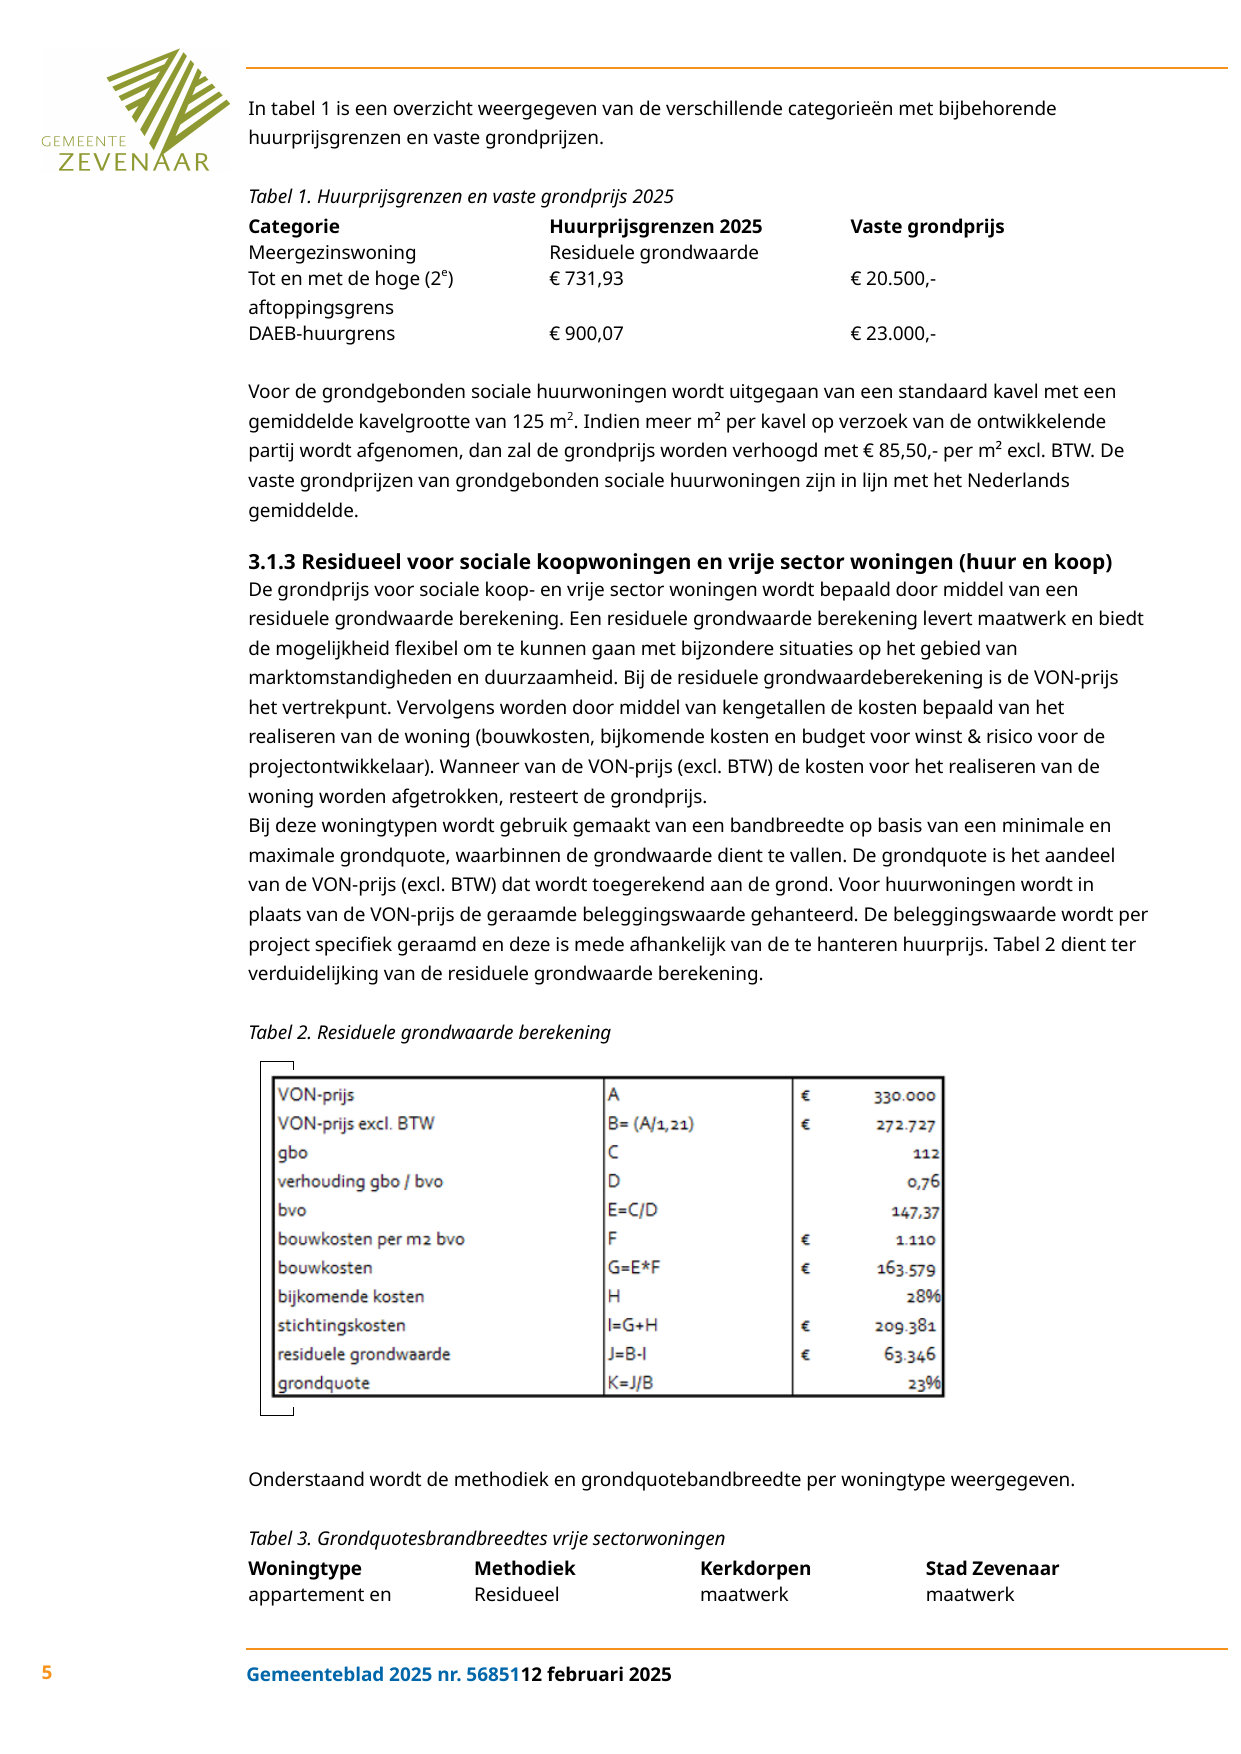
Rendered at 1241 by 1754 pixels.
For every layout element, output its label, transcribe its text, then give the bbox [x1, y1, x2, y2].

table_header Vaste grondprijs [850, 213, 1152, 239]
table_cell maatwerk [926, 1581, 1152, 1607]
text Bij deze woningtypen wordt gebruik gemaakt van een bandbreedte op basis van een minimale en maximale grondquote, waarbinnen de grondwaarde dient te vallen. De grondquote is het aandeel van de VON-prijs (excl. BTW) dat wordt toegerekend aan de grond. Voor huurwoningen wordt in plaats van de VON-prijs de geraamde beleggingswaarde gehanteerd. De beleggingswaarde wordt per project specifiek geraamd en deze is mede afhankelijk van de te hanteren huurprijs. Tabel 2 dient ter verduidelijking van de residuele grondwaarde berekening. [248, 812, 1152, 986]
table_cell DAEB-huurgrens [248, 320, 549, 346]
table_cell maatwerk [700, 1581, 926, 1607]
table_header Kerkdorpen [700, 1555, 926, 1581]
text Onderstaand wordt de methodiek en grondquotebandbreedte per woningtype weergegeven. [248, 1466, 1152, 1492]
text De grondprijs voor sociale koop- en vrije sector woningen wordt bepaald door middel van een residuele grondwaarde berekening. Een residuele grondwaarde berekening levert maatwerk en biedt de mogelijkheid flexibel om te kunnen gaan met bijzondere situaties op het gebied van marktomstandigheden en duurzaamheid. Bij de residuele grondwaardeberekening is de VON-prijs het vertrekpunt. Vervolgens worden door middel van kengetallen de kosten bepaald van het realiseren van de woning (bouwkosten, bijkomende kosten en budget voor winst & risico voor de projectontwikkelaar). Wanneer van de VON-prijs (excl. BTW) de kosten voor het realiseren van de woning worden afgetrokken, resteert de grondprijs. [248, 576, 1152, 808]
picture [41, 47, 231, 172]
table_cell € 23.000,- [850, 320, 1152, 346]
table_header Woningtype [248, 1555, 474, 1581]
table_header Stad Zevenaar [926, 1555, 1152, 1581]
table_header Huurprijsgrenzen 2025 [549, 213, 850, 239]
text Tabel 3. Grondquotesbrandbreedtes vrije sectorwoningen [248, 1526, 1152, 1551]
table_cell € 20.500,- [850, 265, 1152, 320]
table_cell € 731,93 [549, 265, 850, 320]
text 3.1.3 Residueel voor sociale koopwoningen en vrije sector woningen (huur en koop) [248, 547, 1152, 576]
table_header Methodiek [474, 1555, 700, 1581]
text Tabel 2. Residuele grondwaarde berekening [248, 1019, 1152, 1045]
table_cell € 900,07 [549, 320, 850, 346]
table_cell Tot en met de hoge (2e) aftoppingsgrens [248, 265, 549, 320]
table_cell appartement en [248, 1581, 474, 1607]
table_header Categorie [248, 213, 549, 239]
table_cell Residueel [474, 1581, 700, 1607]
table_cell Residuele grondwaarde [549, 239, 1152, 265]
text In tabel 1 is een overzicht weergegeven van de verschillende categorieën met bijbehorende huurprijsgrenzen en vaste grondprijzen. [248, 95, 1152, 150]
text Tabel 1. Huurprijsgrenzen en vaste grondprijs 2025 [248, 183, 1152, 209]
table_cell Meergezinswoning [248, 239, 549, 265]
text Voor de grondgebonden sociale huurwoningen wordt uitgegaan van een standaard kavel met een gemiddelde kavelgrootte van 125 m2. Indien meer m² per kavel op verzoek van de ontwikkelende partij wordt afgenomen, dan zal de grondprijs worden verhoogd met € 85,50,- per m² excl. BTW. De vaste grondprijzen van grondgebonden sociale huurwoningen zijn in lijn met het Nederlands gemiddelde. [248, 378, 1152, 523]
picture [268, 1070, 948, 1407]
